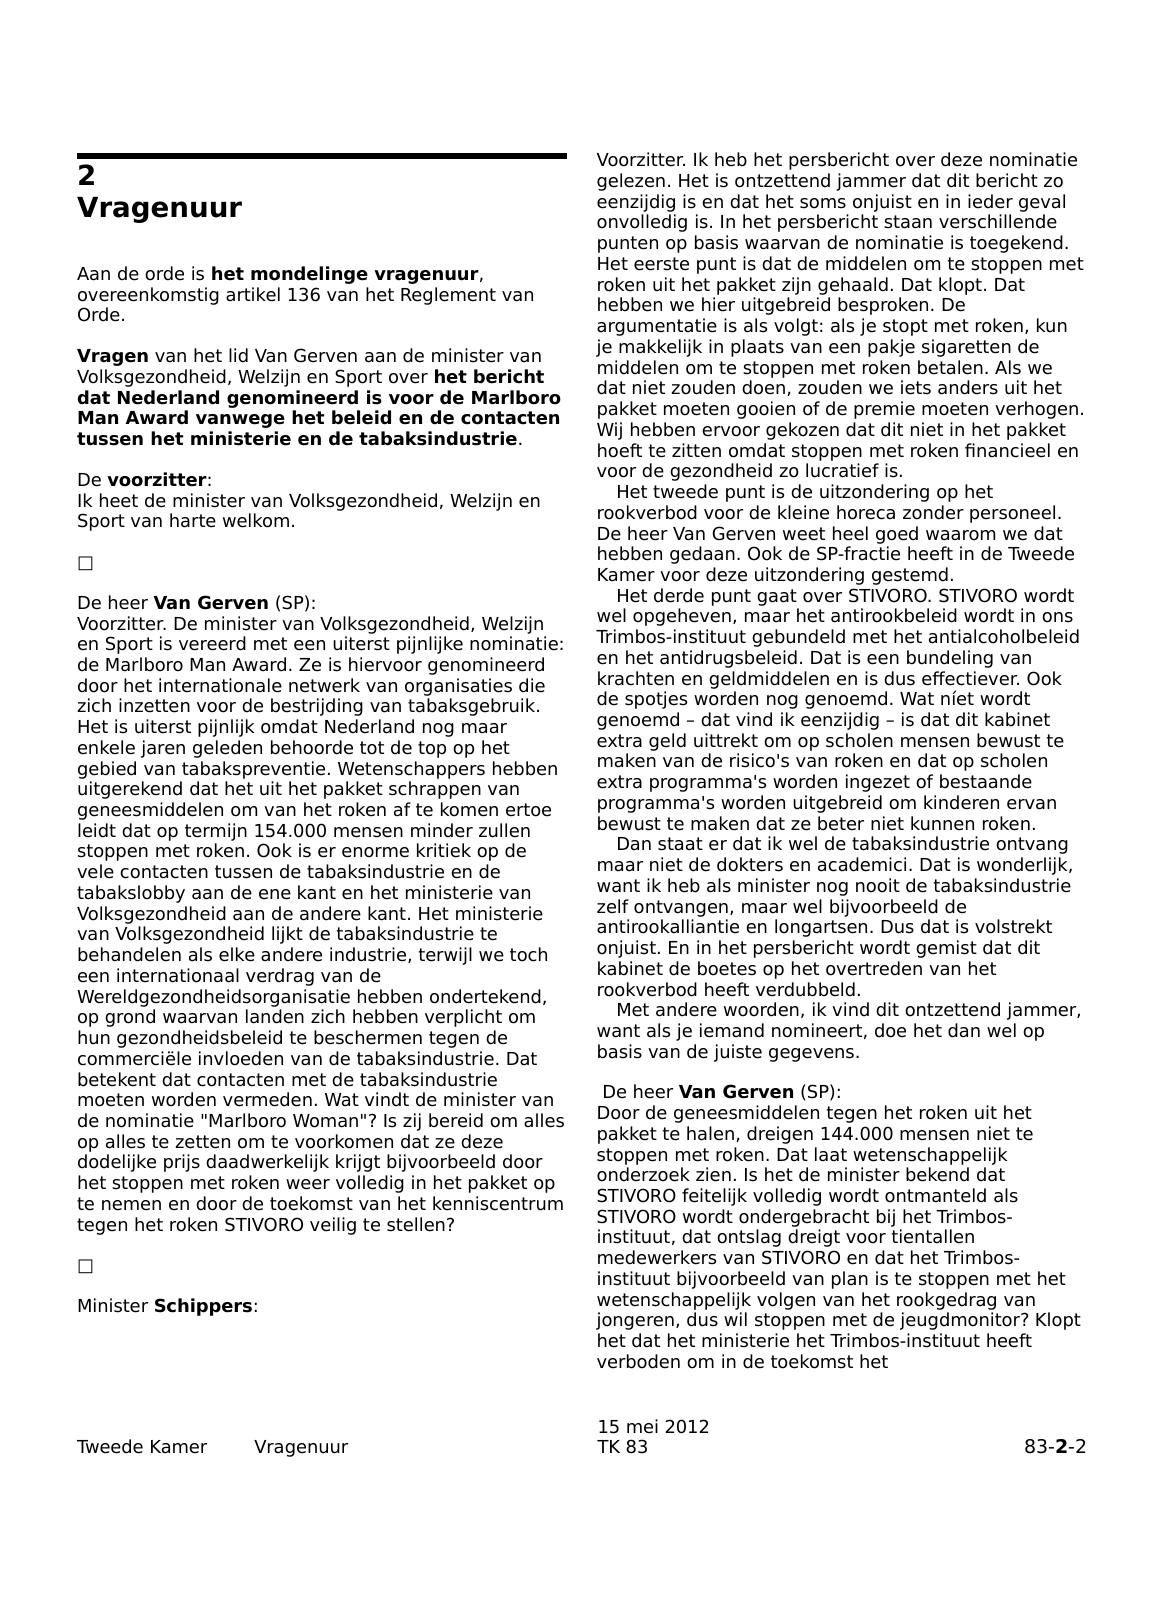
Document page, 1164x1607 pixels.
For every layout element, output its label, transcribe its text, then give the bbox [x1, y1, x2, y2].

text □ [77, 1255, 567, 1276]
text Aan de orde is het mondelinge vragenuur, overeenkomstig artikel 136 van het Reglement van Orde. [77, 264, 567, 326]
text Vragen van het lid Van Gerven aan de minister van Volksgezondheid, Welzijn en Sport over het bericht dat Nederland genomineerd is voor de Marlboro Man Award vanwege het beleid en de contacten tussen het ministerie en de tabaksindustrie. [77, 346, 567, 450]
text De voorzitter: [77, 470, 567, 490]
text Het derde punt gaat over STIVORO. STIVORO wordt wel opgeheven, maar het antirookbeleid wordt in ons Trimbos-instituut gebundeld met het antialcoholbeleid en het antidrugsbeleid. Dat is een bundeling van krachten en geldmiddelen en is dus effectiever. Ook de spotjes worden nog genoemd. Wat níet wordt genoemd – dat vind ik eenzijdig – is dat dit kabinet extra geld uittrekt om op scholen mensen bewust te maken van de risico's van roken en dat op scholen extra programma's worden ingezet of bestaande programma's worden uitgebreid om kinderen ervan bewust te maken dat ze beter niet kunnen roken. [596, 586, 1087, 834]
text Dan staat er dat ik wel de tabaksindustrie ontvang maar niet de dokters en academici. Dat is wonderlijk, want ik heb als minister nog nooit de tabaksindustrie zelf ontvangen, maar wel bijvoorbeeld de antirookalliantie en longartsen. Dus dat is volstrekt onjuist. En in het persbericht wordt gemist dat dit kabinet de boetes op het overtreden van het rookverbod heeft verdubbeld. [596, 834, 1087, 1000]
text □ [77, 552, 567, 573]
text Het tweede punt is de uitzondering op het rookverbod voor de kleine horeca zonder personeel. De heer Van Gerven weet heel goed waarom we dat hebben gedaan. Ook de SP-fractie heeft in de Tweede Kamer voor deze uitzondering gestemd. [596, 482, 1087, 586]
text Met andere woorden, ik vind dit ontzettend jammer, want als je iemand nomineert, doe het dan wel op basis van de juiste gegevens. [596, 1000, 1087, 1062]
text Door de geneesmiddelen tegen het roken uit het pakket te halen, dreigen 144.000 mensen niet te stoppen met roken. Dat laat wetenschappelijk onderzoek zien. Is het de minister bekend dat STIVORO feitelijk volledig wordt ontmanteld als STIVORO wordt ondergebracht bij het Trimbos-instituut, dat ontslag dreigt voor tientallen medewerkers van STIVORO en dat het Trimbos-instituut bijvoorbeeld van plan is te stoppen met het wetenschappelijk volgen van het rookgedrag van jongeren, dus wil stoppen met de jeugdmonitor? Klopt het dat het ministerie het Trimbos-instituut heeft verboden om in de toekomst het [596, 1103, 1087, 1372]
title 2 Vragenuur [77, 159, 567, 224]
text Voorzitter. Ik heb het persbericht over deze nominatie gelezen. Het is ontzettend jammer dat dit bericht zo eenzijdig is en dat het soms onjuist en in ieder geval onvolledig is. In het persbericht staan verschillende punten op basis waarvan de nominatie is toegekend. Het eerste punt is dat de middelen om te stoppen met roken uit het pakket zijn gehaald. Dat klopt. Dat hebben we hier uitgebreid besproken. De argumentatie is als volgt: als je stopt met roken, kun je makkelijk in plaats van een pakje sigaretten de middelen om te stoppen met roken betalen. Als we dat niet zouden doen, zouden we iets anders uit het pakket moeten gooien of de premie moeten verhogen. Wij hebben ervoor gekozen dat dit niet in het pakket hoeft te zitten omdat stoppen met roken financieel en voor de gezondheid zo lucratief is. [596, 150, 1087, 482]
text De heer Van Gerven (SP): [596, 1082, 1087, 1103]
text Minister Schippers: [77, 1296, 567, 1317]
text Ik heet de minister van Volksgezondheid, Welzijn en Sport van harte welkom. [77, 490, 567, 532]
text De heer Van Gerven (SP): [77, 593, 567, 613]
text Voorzitter. De minister van Volksgezondheid, Welzijn en Sport is vereerd met een uiterst pijnlijke nominatie: de Marlboro Man Award. Ze is hiervoor genomineerd door het internationale netwerk van organisaties die zich inzetten voor de bestrijding van tabaksgebruik. Het is uiterst pijnlijk omdat Nederland nog maar enkele jaren geleden behoorde tot de top op het gebied van tabakspreventie. Wetenschappers hebben uitgerekend dat het uit het pakket schrappen van geneesmiddelen om van het roken af te komen ertoe leidt dat op termijn 154.000 mensen minder zullen stoppen met roken. Ook is er enorme kritiek op de vele contacten tussen de tabaksindustrie en de tabakslobby aan de ene kant en het ministerie van Volksgezondheid aan de andere kant. Het ministerie van Volksgezondheid lijkt de tabaksindustrie te behandelen als elke andere industrie, terwijl we toch een internationaal verdrag van de Wereldgezondheidsorganisatie hebben ondertekend, op grond waarvan landen zich hebben verplicht om hun gezondheidsbeleid te beschermen tegen de commerciële invloeden van de tabaksindustrie. Dat betekent dat contacten met de tabaksindustrie moeten worden vermeden. Wat vindt de minister van de nominatie "Marlboro Woman"? Is zij bereid om alles op alles te zetten om te voorkomen dat ze deze dodelijke prijs daadwerkelijk krijgt bijvoorbeeld door het stoppen met roken weer volledig in het pakket op te nemen en door de toekomst van het kenniscentrum tegen het roken STIVORO veilig te stellen? [77, 613, 567, 1235]
